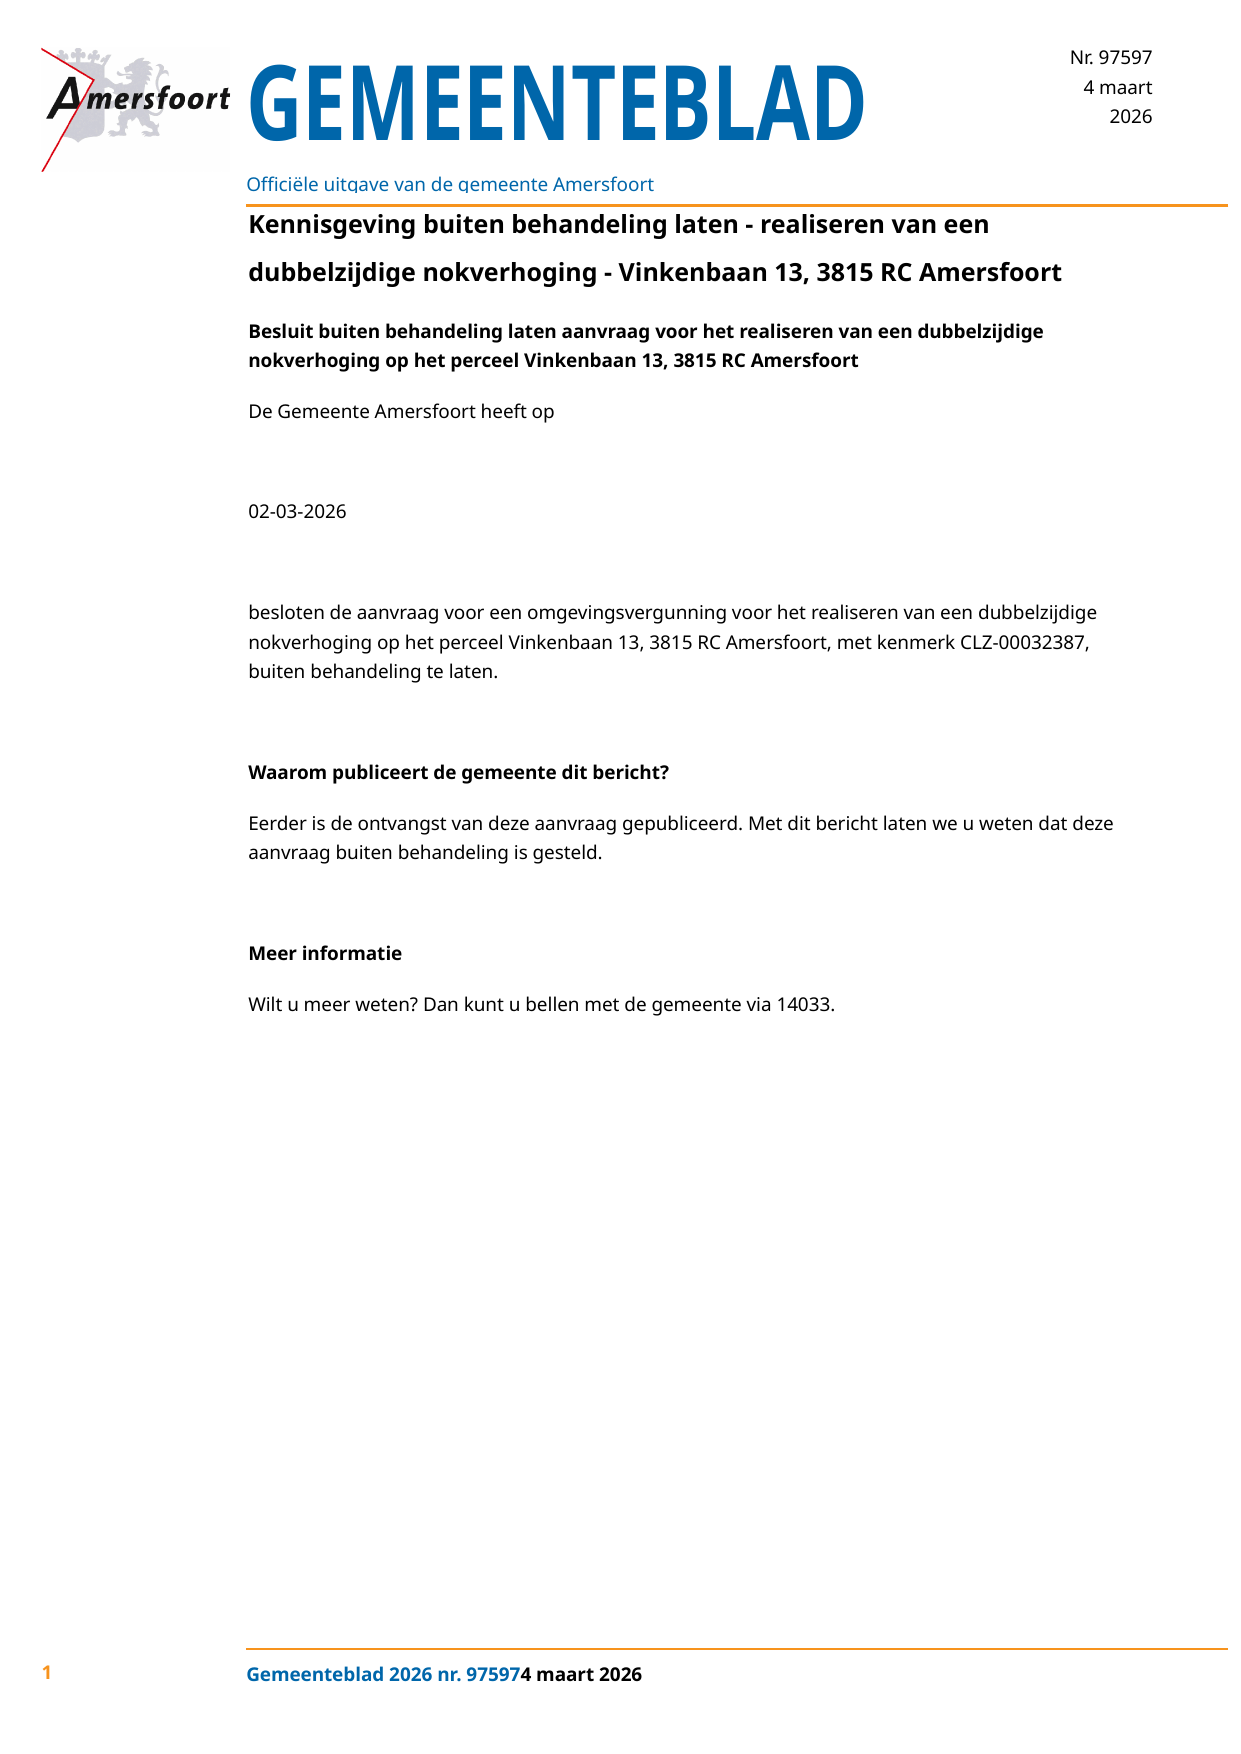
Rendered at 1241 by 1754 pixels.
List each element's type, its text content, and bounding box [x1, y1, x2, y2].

text De Gemeente Amersfoort heeft op [248, 398, 1152, 424]
text Wilt u meer weten? Dan kunt u bellen met de gemeente via 14033. [248, 991, 1152, 1017]
text 02-03-2026 [248, 499, 1152, 524]
text Waarom publiceert de gemeente dit bericht? [248, 759, 1152, 785]
picture [41, 47, 231, 172]
text Eerder is de ontvangst van deze aanvraag gepubliceerd. Met dit bericht laten we u weten dat deze aanvraag buiten behandeling is gesteld. [248, 810, 1152, 865]
text Kennisgeving buiten behandeling laten - realiseren van een dubbelzijdige nokverhoging - Vinkenbaan 13, 3815 RC Amersfoort [248, 207, 1152, 288]
text Besluit buiten behandeling laten aanvraag voor het realiseren van een dubbelzijdige nokverhoging op het perceel Vinkenbaan 13, 3815 RC Amersfoort [248, 318, 1152, 373]
text besloten de aanvraag voor een omgevingsvergunning voor het realiseren van een dubbelzijdige nokverhoging op het perceel Vinkenbaan 13, 3815 RC Amersfoort, met kenmerk CLZ-00032387, buiten behandeling te laten. [248, 599, 1152, 684]
text Meer informatie [248, 940, 1152, 966]
